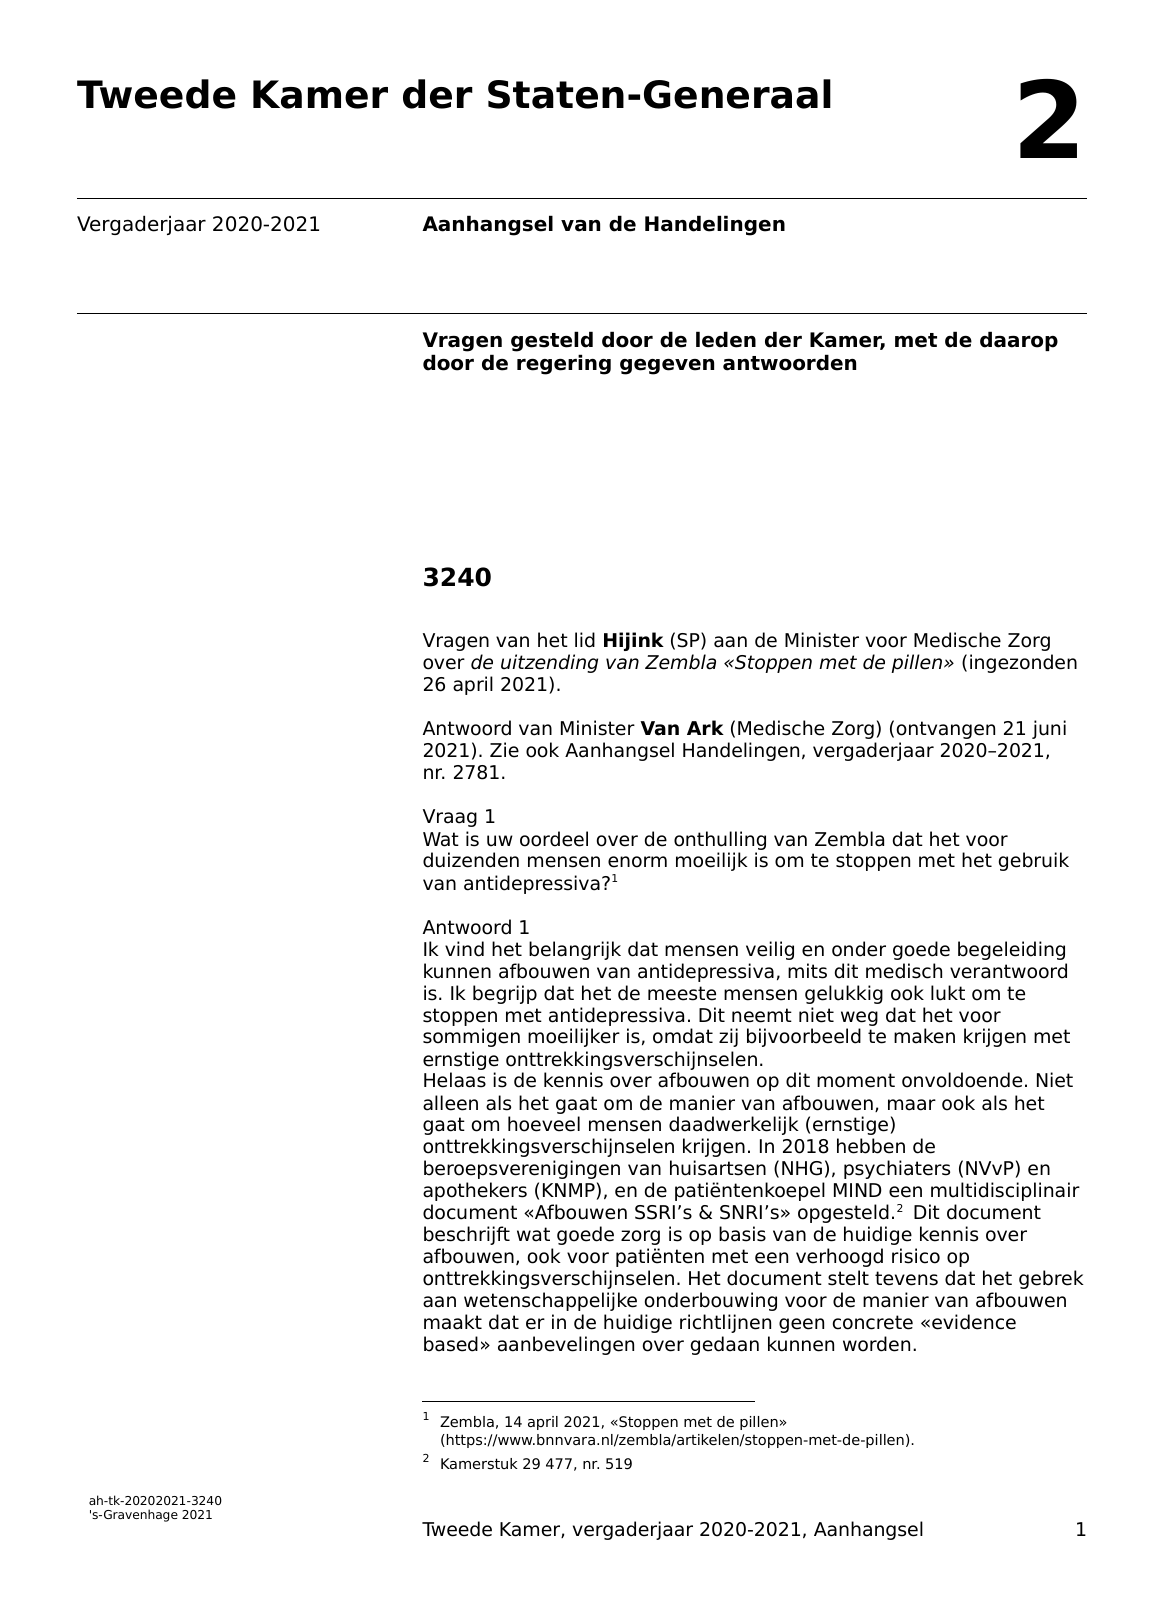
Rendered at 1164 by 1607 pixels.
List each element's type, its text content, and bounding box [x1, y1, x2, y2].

text Wat is uw oordeel over de onthulling van Zembla dat het voor duizenden mensen enorm moeilijk is om te stoppen met het gebruik van antidepressiva? [422, 828, 1087, 894]
text Ik vind het belangrijk dat mensen veilig en onder goede begeleiding kunnen afbouwen van antidepressiva, mits dit medisch verantwoord is. Ik begrijp dat het de meeste mensen gelukkig ook lukt om te stoppen met antidepressiva. Dit neemt niet weg dat het voor sommigen moeilijker is, omdat zij bijvoorbeeld te maken krijgen met ernstige onttrekkingsverschijnselen. [422, 938, 1087, 1070]
table_header Tweede Kamer der Staten-Generaal [77, 59, 886, 198]
text 's-Gravenhage 2021 [88, 1508, 323, 1522]
text Helaas is de kennis over afbouwen op dit moment onvoldoende. Niet alleen als het gaat om de manier van afbouwen, maar ook als het gaat om hoeveel mensen daadwerkelijk (ernstige) onttrekkingsverschijnselen krijgen. In 2018 hebben de beroepsverenigingen van huisartsen (NHG), psychiaters (NVvP) en apothekers (KNMP), en de patiëntenkoepel MIND een multidisciplinair document «Afbouwen SSRI’s & SNRI’s» opgesteld. Dit document beschrijft wat goede zorg is op basis van de huidige kennis over afbouwen, ook voor patiënten met een verhoogd risico op onttrekkingsverschijnselen. Het document stelt tevens dat het gebrek aan wetenschappelijke onderbouwing voor de manier van afbouwen maakt dat er in de huidige richtlijnen geen concrete «evidence based» aanbevelingen over gedaan kunnen worden. [422, 1070, 1087, 1356]
table_header 2 [886, 59, 1087, 198]
table_cell [77, 314, 422, 375]
text Antwoord 1 [422, 917, 1087, 938]
text Kamerstuk 29 477, nr. 519 [422, 1452, 1087, 1474]
table_cell Vergaderjaar 2020-2021 [77, 199, 422, 313]
text Vraag 1 [422, 806, 1087, 828]
text Vragen van het lid Hijink (SP) aan de Minister voor Medische Zorg over de uitzending van Zembla «Stoppen met de pillen» (ingezonden 26 april 2021). [422, 630, 1087, 696]
table_cell Aanhangsel van de Handelingen [422, 199, 1087, 313]
text 3240 [422, 563, 1087, 592]
text Zembla, 14 april 2021, «Stoppen met de pillen» (https://www.bnnvara.nl/zembla/artikelen/stoppen-met-de-pillen). [422, 1410, 1087, 1449]
text Antwoord van Minister Van Ark (Medische Zorg) (ontvangen 21 juni 2021). Zie ook Aanhangsel Handelingen, vergaderjaar 2020–2021, nr. 2781. [422, 718, 1087, 784]
table_cell Vragen gesteld door de leden der Kamer, met de daarop door de regering gegeven antwoorden [422, 314, 1087, 375]
text ah-tk-20202021-3240 [88, 1494, 323, 1508]
